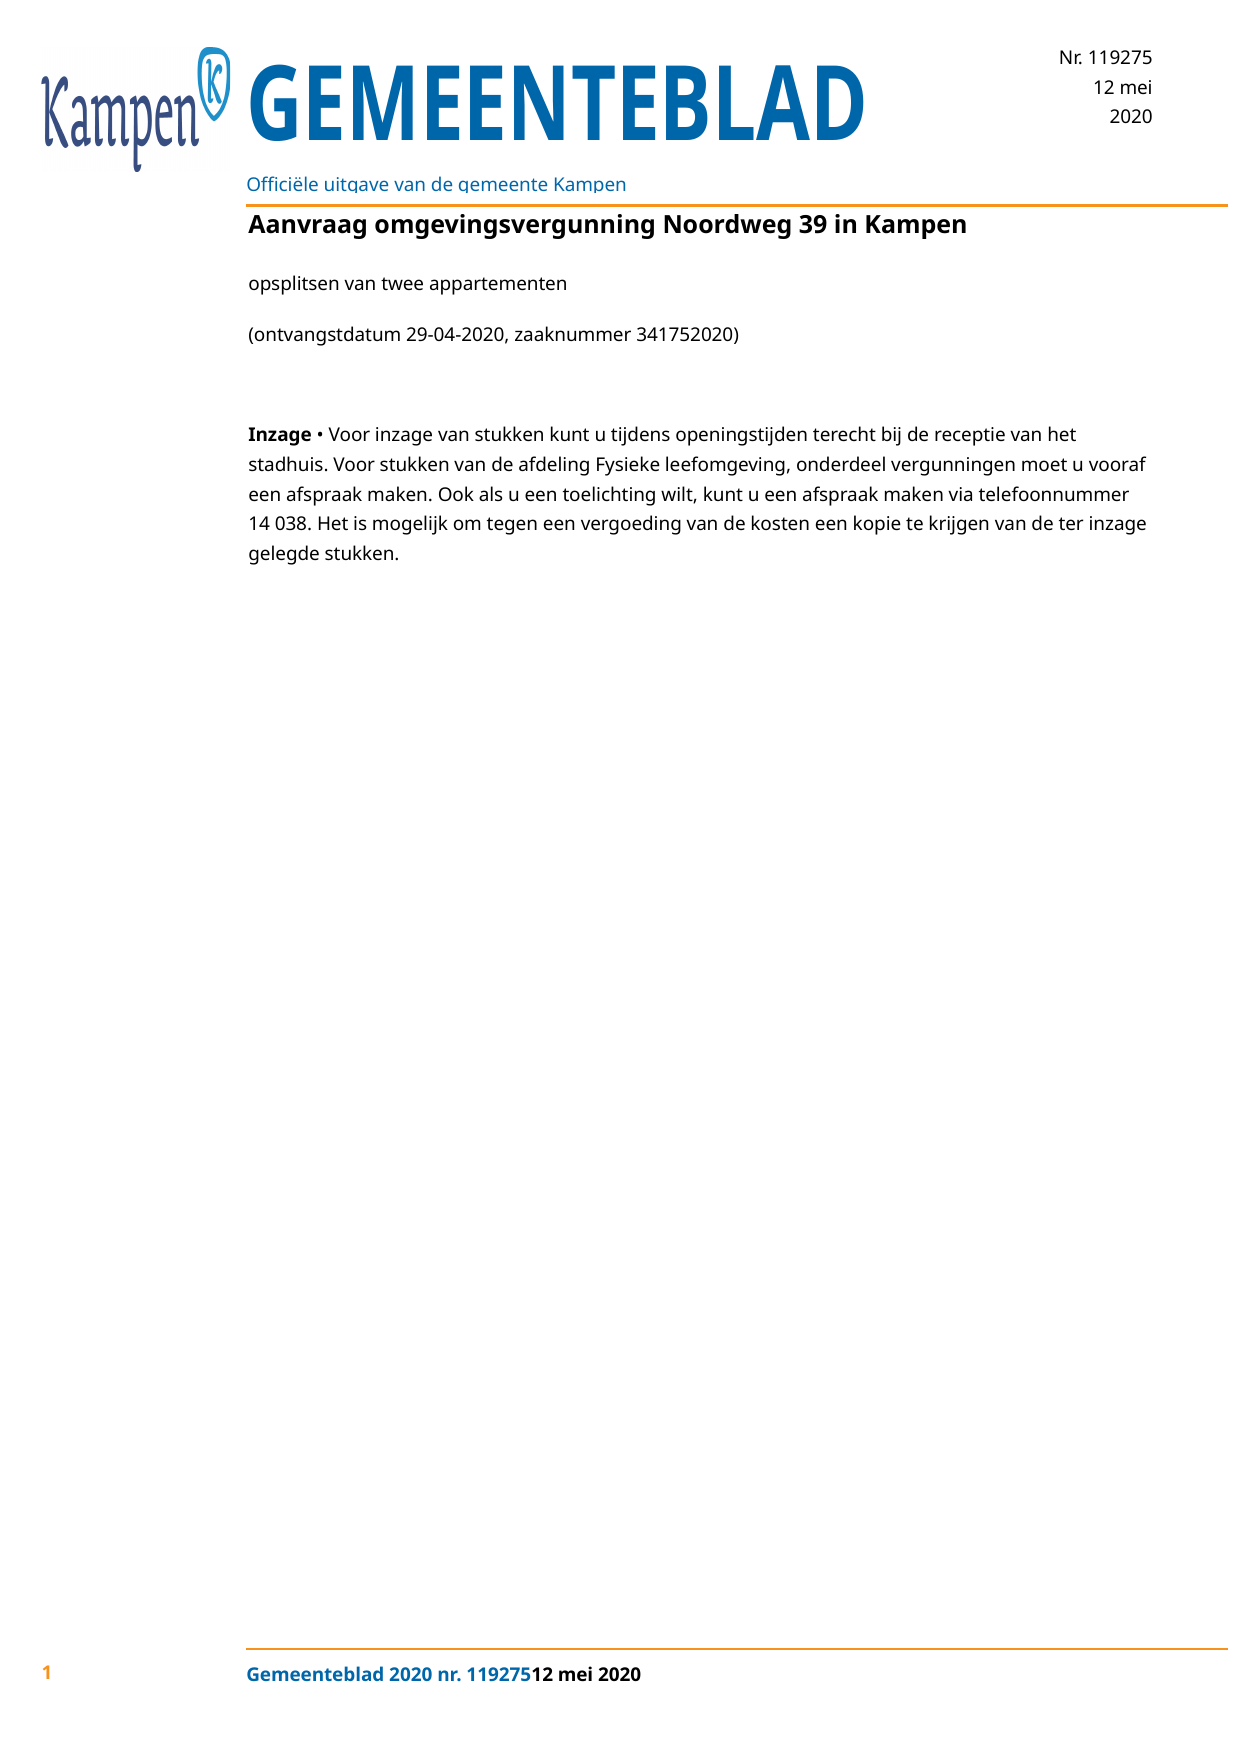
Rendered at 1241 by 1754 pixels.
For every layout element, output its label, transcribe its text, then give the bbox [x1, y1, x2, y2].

text (ontvangstdatum 29-04-2020, zaaknummer 341752020) [248, 321, 1152, 346]
text Inzage • Voor inzage van stukken kunt u tijdens openingstijden terecht bij de receptie van het stadhuis. Voor stukken van de afdeling Fysieke leefomgeving, onderdeel vergunningen moet u vooraf een afspraak maken. Ook als u een toelichting wilt, kunt u een afspraak maken via telefoonnummer 14 038. Het is mogelijk om tegen een vergoeding van de kosten een kopie te krijgen van de ter inzage gelegde stukken. [248, 422, 1152, 566]
text Aanvraag omgevingsvergunning Noordweg 39 in Kampen [248, 207, 1152, 241]
text opsplitsen van twee appartementen [248, 270, 1152, 296]
picture [41, 47, 231, 172]
